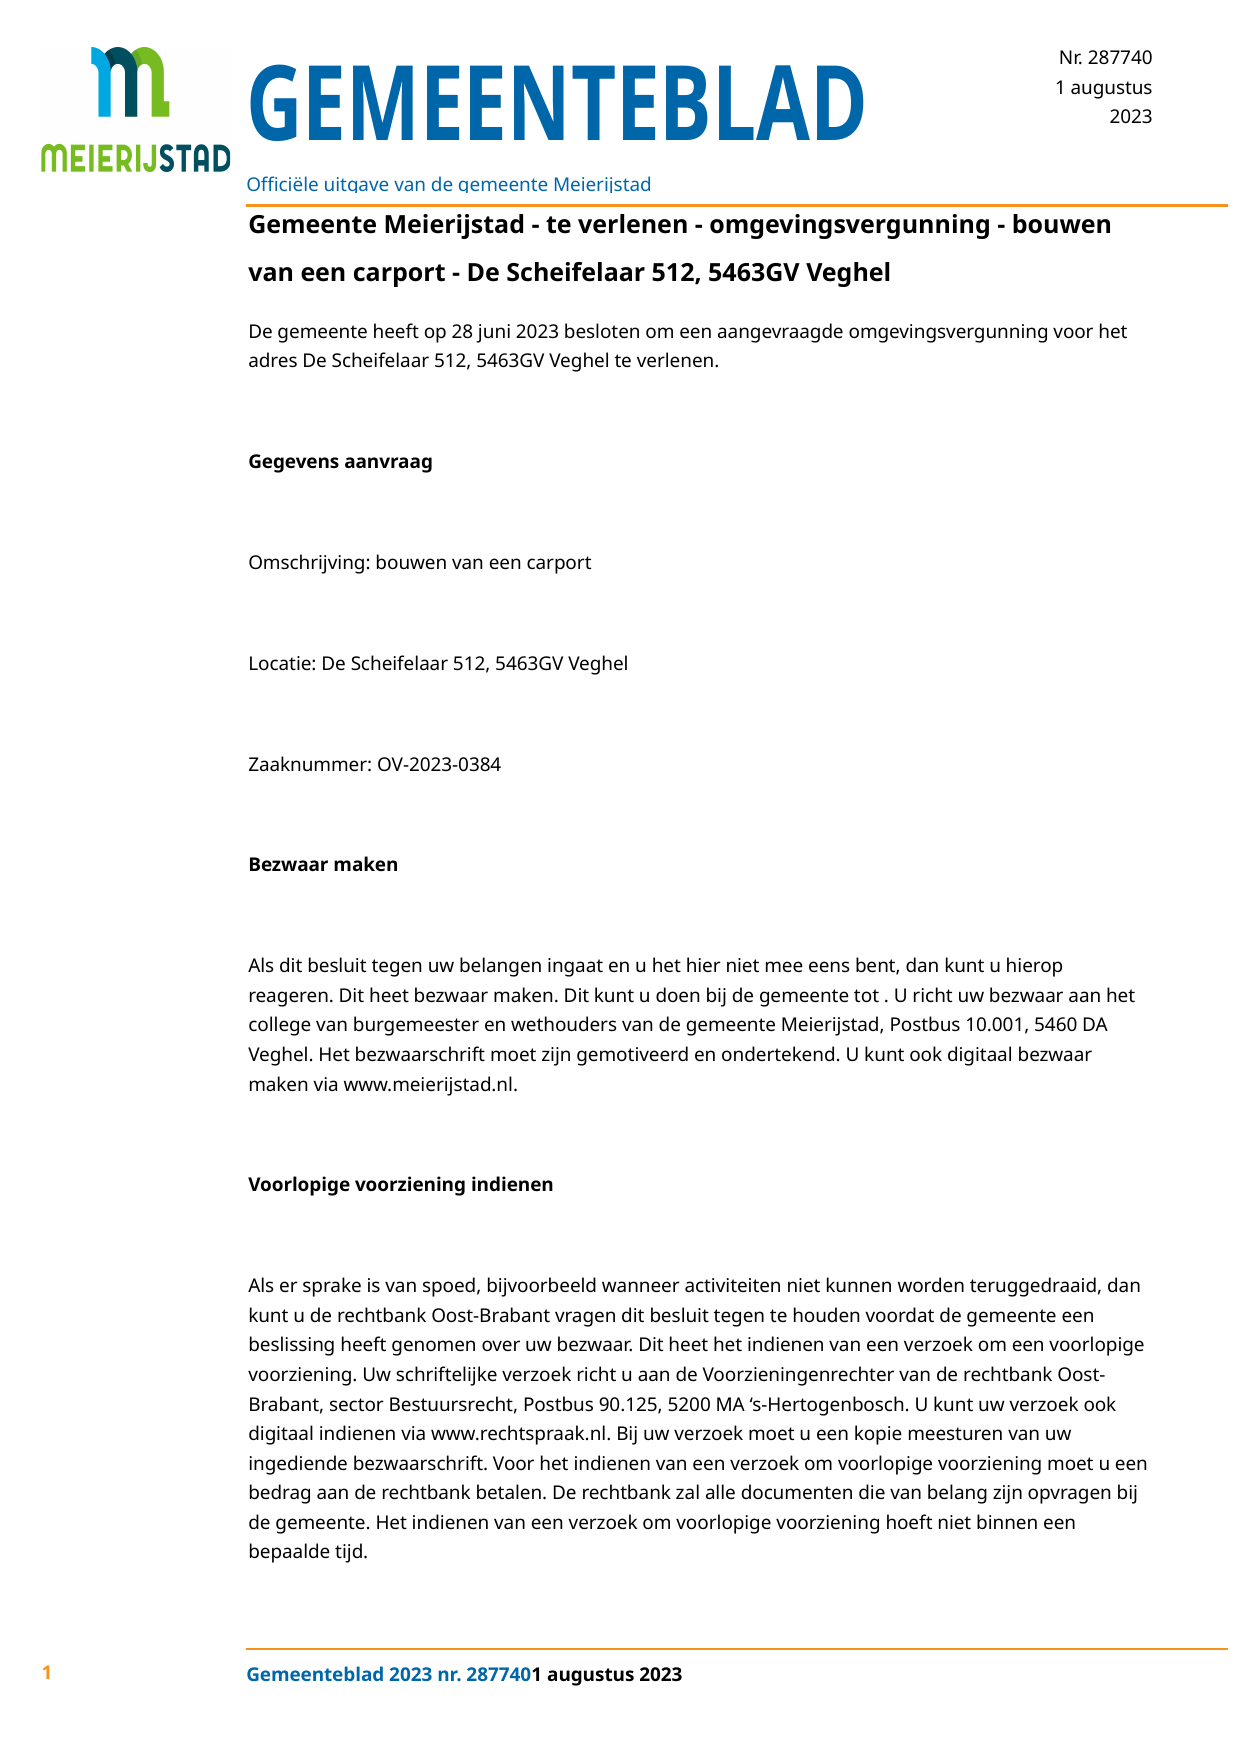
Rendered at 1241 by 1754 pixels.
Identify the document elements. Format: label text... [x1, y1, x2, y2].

text Als dit besluit tegen uw belangen ingaat en u het hier niet mee eens bent, dan kunt u hierop reageren. Dit heet bezwaar maken. Dit kunt u doen bij de gemeente tot . U richt uw bezwaar aan het college van burgemeester en wethouders van de gemeente Meierijstad, Postbus 10.001, 5460 DA Veghel. Het bezwaarschrift moet zijn gemotiveerd en ondertekend. U kunt ook digitaal bezwaar maken via www.meierijstad.nl. [248, 952, 1152, 1097]
text Locatie: De Scheifelaar 512, 5463GV Veghel [248, 650, 1152, 676]
text Voorlopige voorziening indienen [248, 1172, 1152, 1197]
text De gemeente heeft op 28 juni 2023 besloten om een aangevraagde omgevingsvergunning voor het adres De Scheifelaar 512, 5463GV Veghel te verlenen. [248, 318, 1152, 373]
text Bezwaar maken [248, 852, 1152, 877]
text Gemeente Meierijstad - te verlenen - omgevingsvergunning - bouwen van een carport - De Scheifelaar 512, 5463GV Veghel [248, 207, 1152, 288]
text Zaaknummer: OV-2023-0384 [248, 751, 1152, 777]
text Gegevens aanvraag [248, 448, 1152, 474]
text Omschrijving: bouwen van een carport [248, 549, 1152, 575]
text Als er sprake is van spoed, bijvoorbeeld wanneer activiteiten niet kunnen worden teruggedraaid, dan kunt u de rechtbank Oost-Brabant vragen dit besluit tegen te houden voordat de gemeente een beslissing heeft genomen over uw bezwaar. Dit heet het indienen van een verzoek om een voorlopige voorziening. Uw schriftelijke verzoek richt u aan de Voorzieningenrechter van de rechtbank Oost-Brabant, sector Bestuursrecht, Postbus 90.125, 5200 MA ‘s-Hertogenbosch. U kunt uw verzoek ook digitaal indienen via www.rechtspraak.nl. Bij uw verzoek moet u een kopie meesturen van uw ingediende bezwaarschrift. Voor het indienen van een verzoek om voorlopige voorziening moet u een bedrag aan de rechtbank betalen. De rechtbank zal alle documenten die van belang zijn opvragen bij de gemeente. Het indienen van een verzoek om voorlopige voorziening hoeft niet binnen een bepaalde tijd. [248, 1272, 1152, 1564]
picture [41, 47, 231, 172]
